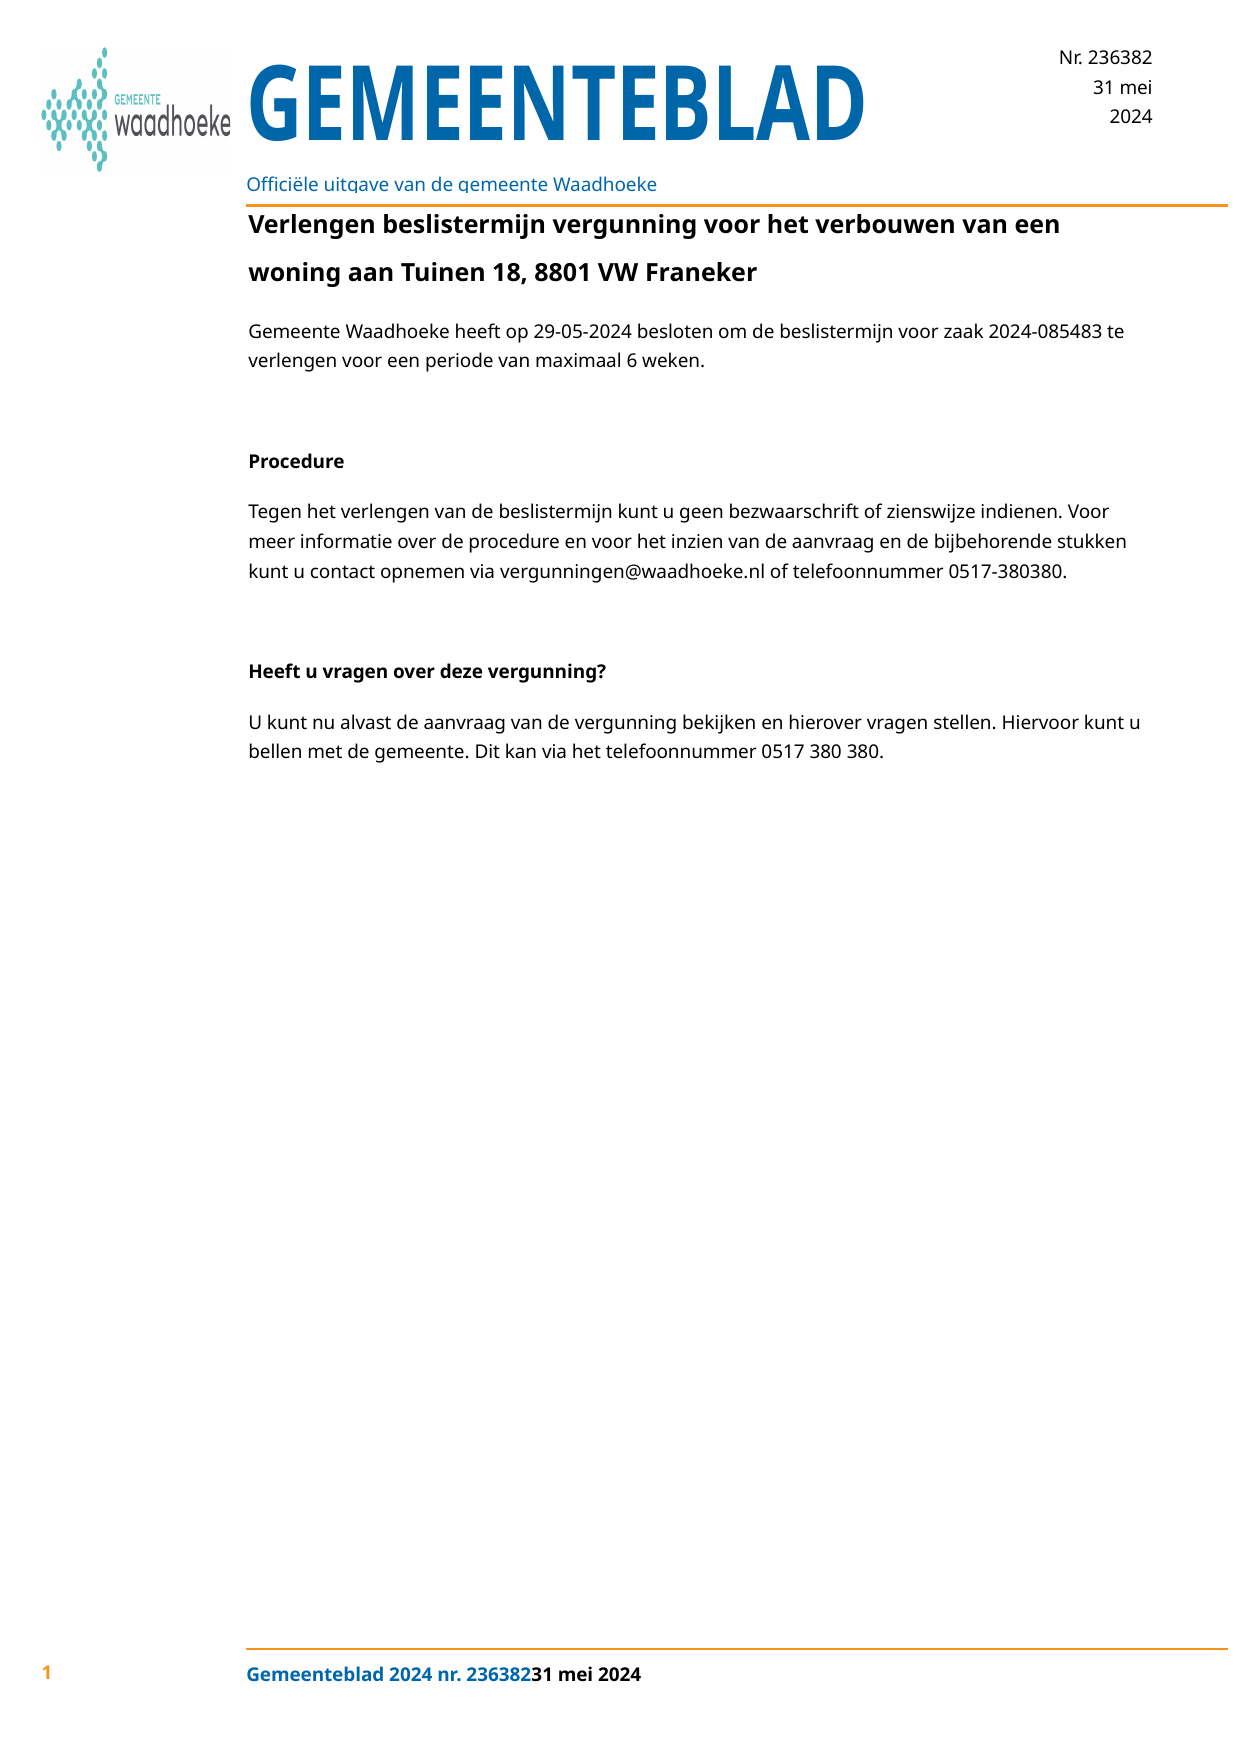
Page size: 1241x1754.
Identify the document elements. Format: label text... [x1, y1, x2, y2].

text Heeft u vragen over deze vergunning? [248, 659, 1152, 684]
text Verlengen beslistermijn vergunning voor het verbouwen van een woning aan Tuinen 18, 8801 VW Franeker [248, 207, 1152, 288]
text Gemeente Waadhoeke heeft op 29-05-2024 besloten om de beslistermijn voor zaak 2024-085483 te verlengen voor een periode van maximaal 6 weken. [248, 318, 1152, 373]
picture [41, 47, 231, 172]
text Procedure [248, 448, 1152, 474]
text U kunt nu alvast de aanvraag van de vergunning bekijken en hierover vragen stellen. Hiervoor kunt u bellen met de gemeente. Dit kan via het telefoonnummer 0517 380 380. [248, 709, 1152, 764]
text Tegen het verlengen van de beslistermijn kunt u geen bezwaarschrift of zienswijze indienen. Voor meer informatie over de procedure en voor het inzien van de aanvraag en de bijbehorende stukken kunt u contact opnemen via vergunningen@waadhoeke.nl of telefoonnummer 0517-380380. [248, 499, 1152, 584]
